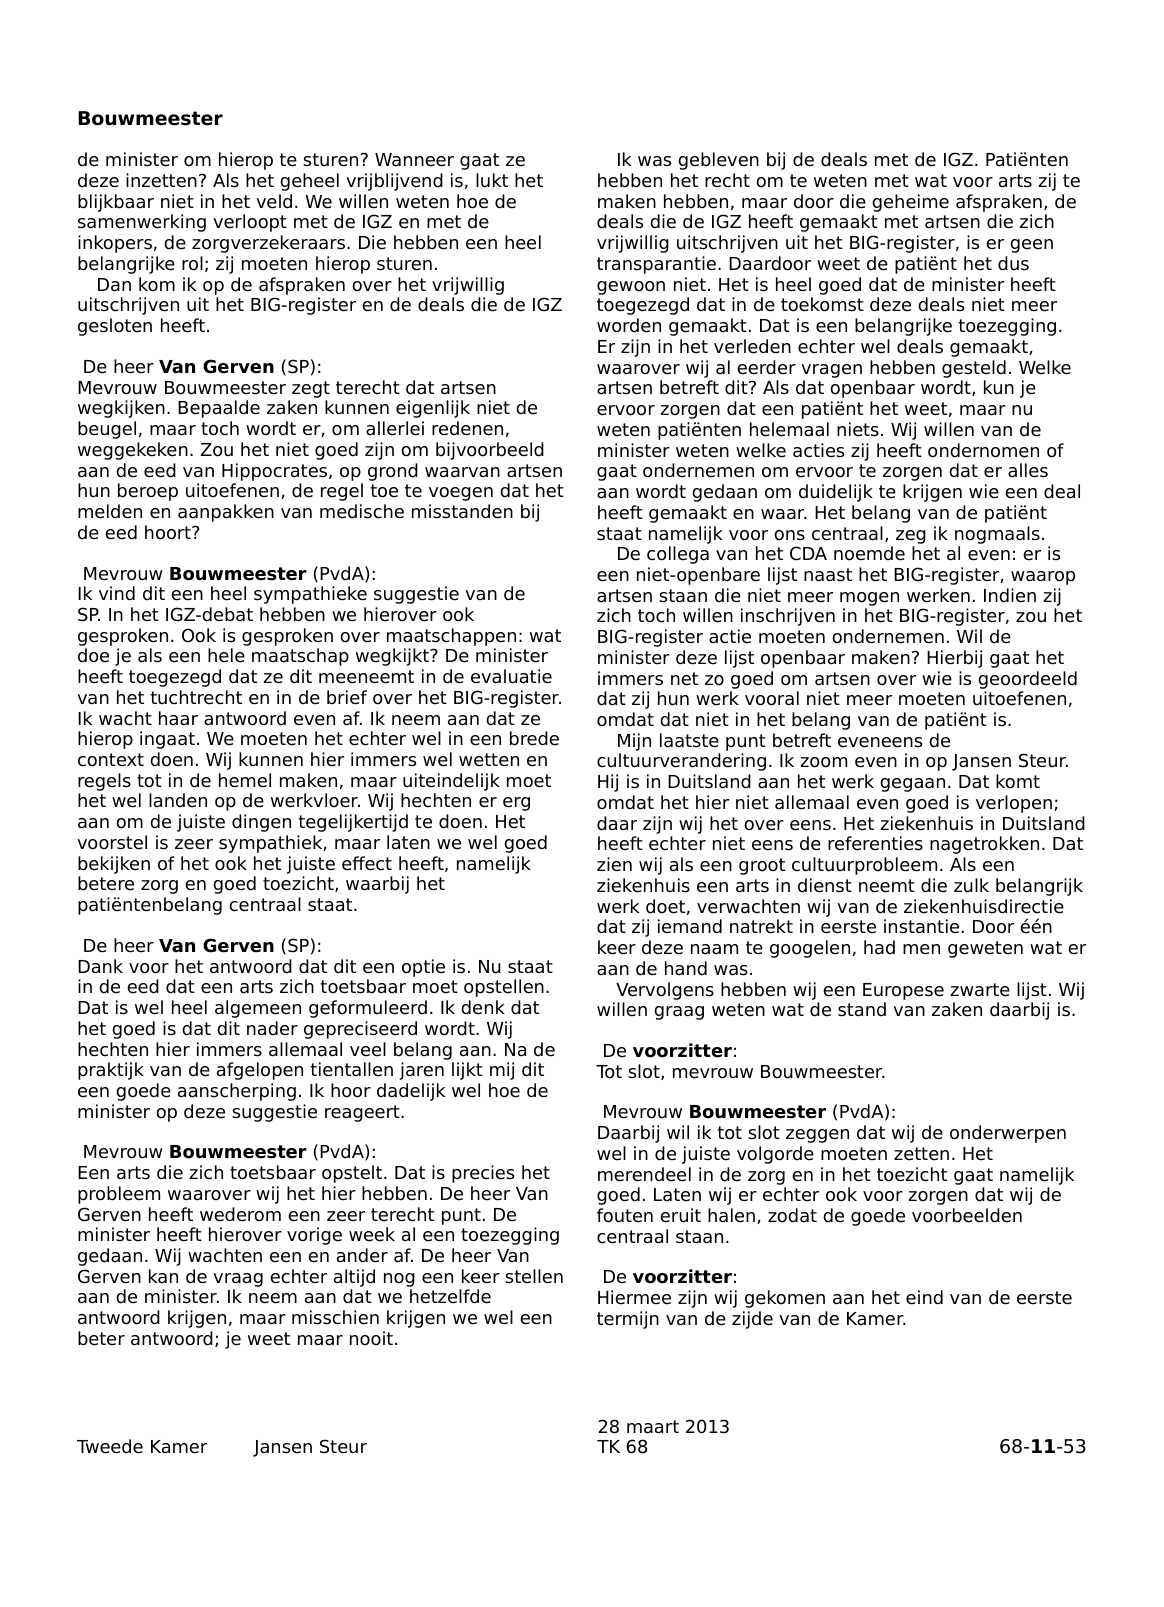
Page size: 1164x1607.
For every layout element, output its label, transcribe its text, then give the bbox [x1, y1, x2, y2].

text Mevrouw Bouwmeester zegt terecht dat artsen wegkijken. Bepaalde zaken kunnen eigenlijk niet de beugel, maar toch wordt er, om allerlei redenen, weggekeken. Zou het niet goed zijn om bijvoorbeeld aan de eed van Hippocrates, op grond waarvan artsen hun beroep uitoefenen, de regel toe te voegen dat het melden en aanpakken van medische misstanden bij de eed hoort? [77, 377, 567, 543]
text Dank voor het antwoord dat dit een optie is. Nu staat in de eed dat een arts zich toetsbaar moet opstellen. Dat is wel heel algemeen geformuleerd. Ik denk dat het goed is dat dit nader gepreciseerd wordt. Wij hechten hier immers allemaal veel belang aan. Na de praktijk van de afgelopen tientallen jaren lijkt mij dit een goede aanscherping. Ik hoor dadelijk wel hoe de minister op deze suggestie reageert. [77, 956, 567, 1122]
text Dan kom ik op de afspraken over het vrijwillig uitschrijven uit het BIG-register en de deals die de IGZ gesloten heeft. [77, 274, 567, 337]
text Tot slot, mevrouw Bouwmeester. [596, 1062, 1087, 1082]
text Hiermee zijn wij gekomen aan het eind van de eerste termijn van de zijde van de Kamer. [596, 1288, 1087, 1329]
text Mevrouw Bouwmeester (PvdA): [77, 563, 567, 584]
text De heer Van Gerven (SP): [77, 357, 567, 377]
text De heer Van Gerven (SP): [77, 936, 567, 956]
text Een arts die zich toetsbaar opstelt. Dat is precies het probleem waarover wij het hier hebben. De heer Van Gerven heeft wederom een zeer terecht punt. De minister heeft hierover vorige week al een toezegging gedaan. Wij wachten een en ander af. De heer Van Gerven kan de vraag echter altijd nog een keer stellen aan de minister. Ik neem aan dat we hetzelfde antwoord krijgen, maar misschien krijgen we wel een beter antwoord; je weet maar nooit. [77, 1163, 567, 1349]
text De collega van het CDA noemde het al even: er is een niet-openbare lijst naast het BIG-register, waarop artsen staan die niet meer mogen werken. Indien zij zich toch willen inschrijven in het BIG-register, zou het BIG-register actie moeten ondernemen. Wil de minister deze lijst openbaar maken? Hierbij gaat het immers net zo goed om artsen over wie is geoordeeld dat zij hun werk vooral niet meer moeten uitoefenen, omdat dat niet in het belang van de patiënt is. [596, 544, 1087, 731]
text de minister om hierop te sturen? Wanneer gaat ze deze inzetten? Als het geheel vrijblijvend is, lukt het blijkbaar niet in het veld. We willen weten hoe de samenwerking verloopt met de IGZ en met de inkopers, de zorgverzekeraars. Die hebben een heel belangrijke rol; zij moeten hierop sturen. [77, 150, 567, 274]
text Ik was gebleven bij de deals met de IGZ. Patiënten hebben het recht om te weten met wat voor arts zij te maken hebben, maar door die geheime afspraken, de deals die de IGZ heeft gemaakt met artsen die zich vrijwillig uitschrijven uit het BIG-register, is er geen transparantie. Daardoor weet de patiënt het dus gewoon niet. Het is heel goed dat de minister heeft toegezegd dat in de toekomst deze deals niet meer worden gemaakt. Dat is een belangrijke toezegging. Er zijn in het verleden echter wel deals gemaakt, waarover wij al eerder vragen hebben gesteld. Welke artsen betreft dit? Als dat openbaar wordt, kun je ervoor zorgen dat een patiënt het weet, maar nu weten patiënten helemaal niets. Wij willen van de minister weten welke acties zij heeft ondernomen of gaat ondernemen om ervoor te zorgen dat er alles aan wordt gedaan om duidelijk te krijgen wie een deal heeft gemaakt en waar. Het belang van de patiënt staat namelijk voor ons centraal, zeg ik nogmaals. [596, 150, 1087, 544]
text Mevrouw Bouwmeester (PvdA): [596, 1102, 1087, 1123]
text Ik vind dit een heel sympathieke suggestie van de SP. In het IGZ-debat hebben we hierover ook gesproken. Ook is gesproken over maatschappen: wat doe je als een hele maatschap wegkijkt? De minister heeft toegezegd dat ze dit meeneemt in de evaluatie van het tuchtrecht en in de brief over het BIG-register. Ik wacht haar antwoord even af. Ik neem aan dat ze hierop ingaat. We moeten het echter wel in een brede context doen. Wij kunnen hier immers wel wetten en regels tot in de hemel maken, maar uiteindelijk moet het wel landen op de werkvloer. Wij hechten er erg aan om de juiste dingen tegelijkertijd te doen. Het voorstel is zeer sympathiek, maar laten we wel goed bekijken of het ook het juiste effect heeft, namelijk betere zorg en goed toezicht, waarbij het patiëntenbelang centraal staat. [77, 584, 567, 916]
text Mijn laatste punt betreft eveneens de cultuurverandering. Ik zoom even in op Jansen Steur. Hij is in Duitsland aan het werk gegaan. Dat komt omdat het hier niet allemaal even goed is verlopen; daar zijn wij het over eens. Het ziekenhuis in Duitsland heeft echter niet eens de referenties nagetrokken. Dat zien wij als een groot cultuurprobleem. Als een ziekenhuis een arts in dienst neemt die zulk belangrijk werk doet, verwachten wij van de ziekenhuisdirectie dat zij iemand natrekt in eerste instantie. Door één keer deze naam te googelen, had men geweten wat er aan de hand was. [596, 731, 1087, 979]
text Mevrouw Bouwmeester (PvdA): [77, 1142, 567, 1163]
text Daarbij wil ik tot slot zeggen dat wij de onderwerpen wel in de juiste volgorde moeten zetten. Het merendeel in de zorg en in het toezicht gaat namelijk goed. Laten wij er echter ook voor zorgen dat wij de fouten eruit halen, zodat de goede voorbeelden centraal staan. [596, 1123, 1087, 1247]
text De voorzitter: [596, 1041, 1087, 1062]
text Vervolgens hebben wij een Europese zwarte lijst. Wij willen graag weten wat de stand van zaken daarbij is. [596, 979, 1087, 1021]
text De voorzitter: [596, 1267, 1087, 1288]
